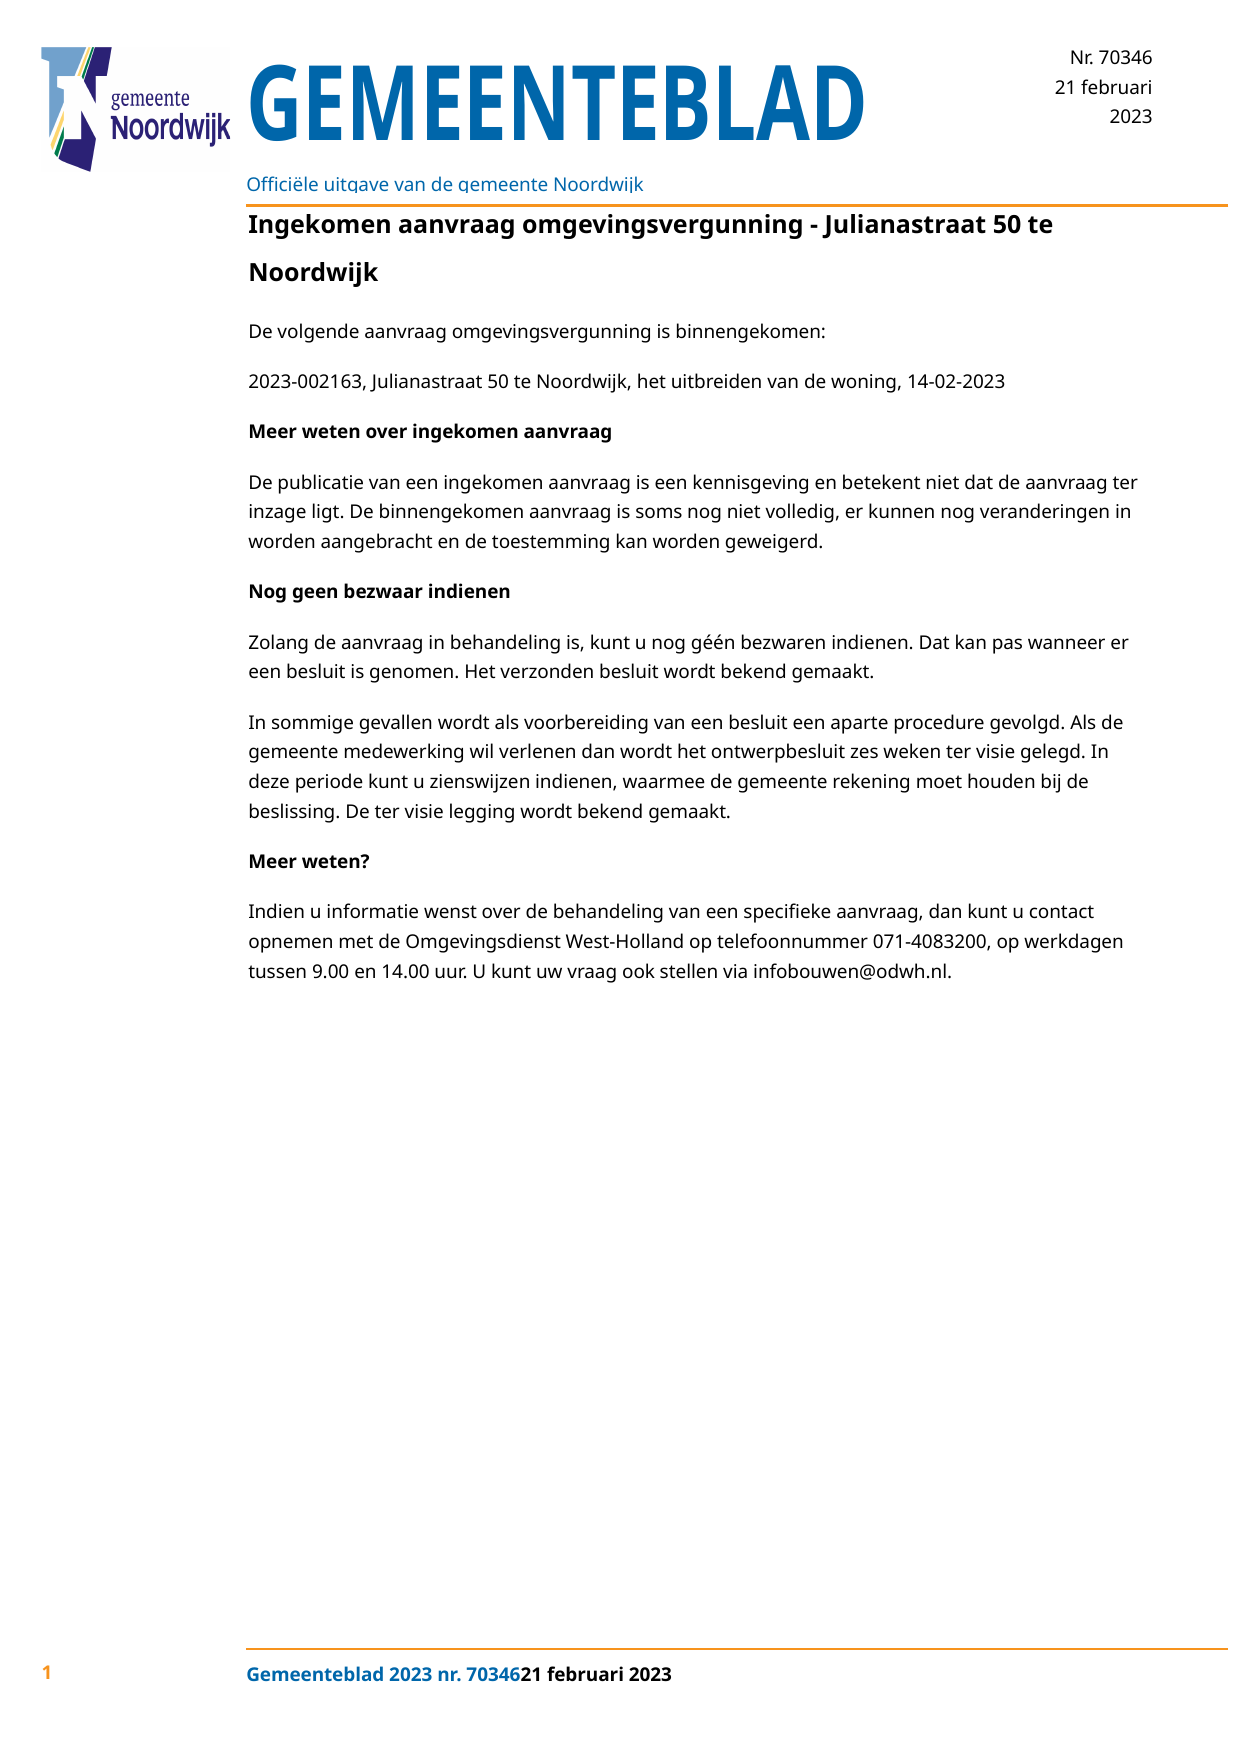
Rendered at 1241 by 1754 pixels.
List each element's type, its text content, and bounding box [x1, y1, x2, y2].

text De volgende aanvraag omgevingsvergunning is binnengekomen: [248, 318, 1152, 344]
text Meer weten? [248, 848, 1152, 874]
text Nog geen bezwaar indienen [248, 579, 1152, 604]
text 2023-002163, Julianastraat 50 te Noordwijk, het uitbreiden van de woning, 14-02-2023 [248, 368, 1152, 394]
picture [41, 47, 231, 172]
text In sommige gevallen wordt als voorbereiding van een besluit een aparte procedure gevolgd. Als de gemeente medewerking wil verlenen dan wordt het ontwerpbesluit zes weken ter visie gelegd. In deze periode kunt u zienswijzen indienen, waarmee de gemeente rekening moet houden bij de beslissing. De ter visie legging wordt bekend gemaakt. [248, 709, 1152, 824]
text Ingekomen aanvraag omgevingsvergunning - Julianastraat 50 te Noordwijk [248, 207, 1152, 288]
text Zolang de aanvraag in behandeling is, kunt u nog géén bezwaren indienen. Dat kan pas wanneer er een besluit is genomen. Het verzonden besluit wordt bekend gemaakt. [248, 629, 1152, 684]
text Meer weten over ingekomen aanvraag [248, 419, 1152, 444]
text De publicatie van een ingekomen aanvraag is een kennisgeving en betekent niet dat de aanvraag ter inzage ligt. De binnengekomen aanvraag is soms nog niet volledig, er kunnen nog veranderingen in worden aangebracht en de toestemming kan worden geweigerd. [248, 469, 1152, 554]
text Indien u informatie wenst over de behandeling van een specifieke aanvraag, dan kunt u contact opnemen met de Omgevingsdienst West-Holland op telefoonnummer 071-4083200, op werkdagen tussen 9.00 en 14.00 uur. U kunt uw vraag ook stellen via infobouwen@odwh.nl. [248, 899, 1152, 984]
